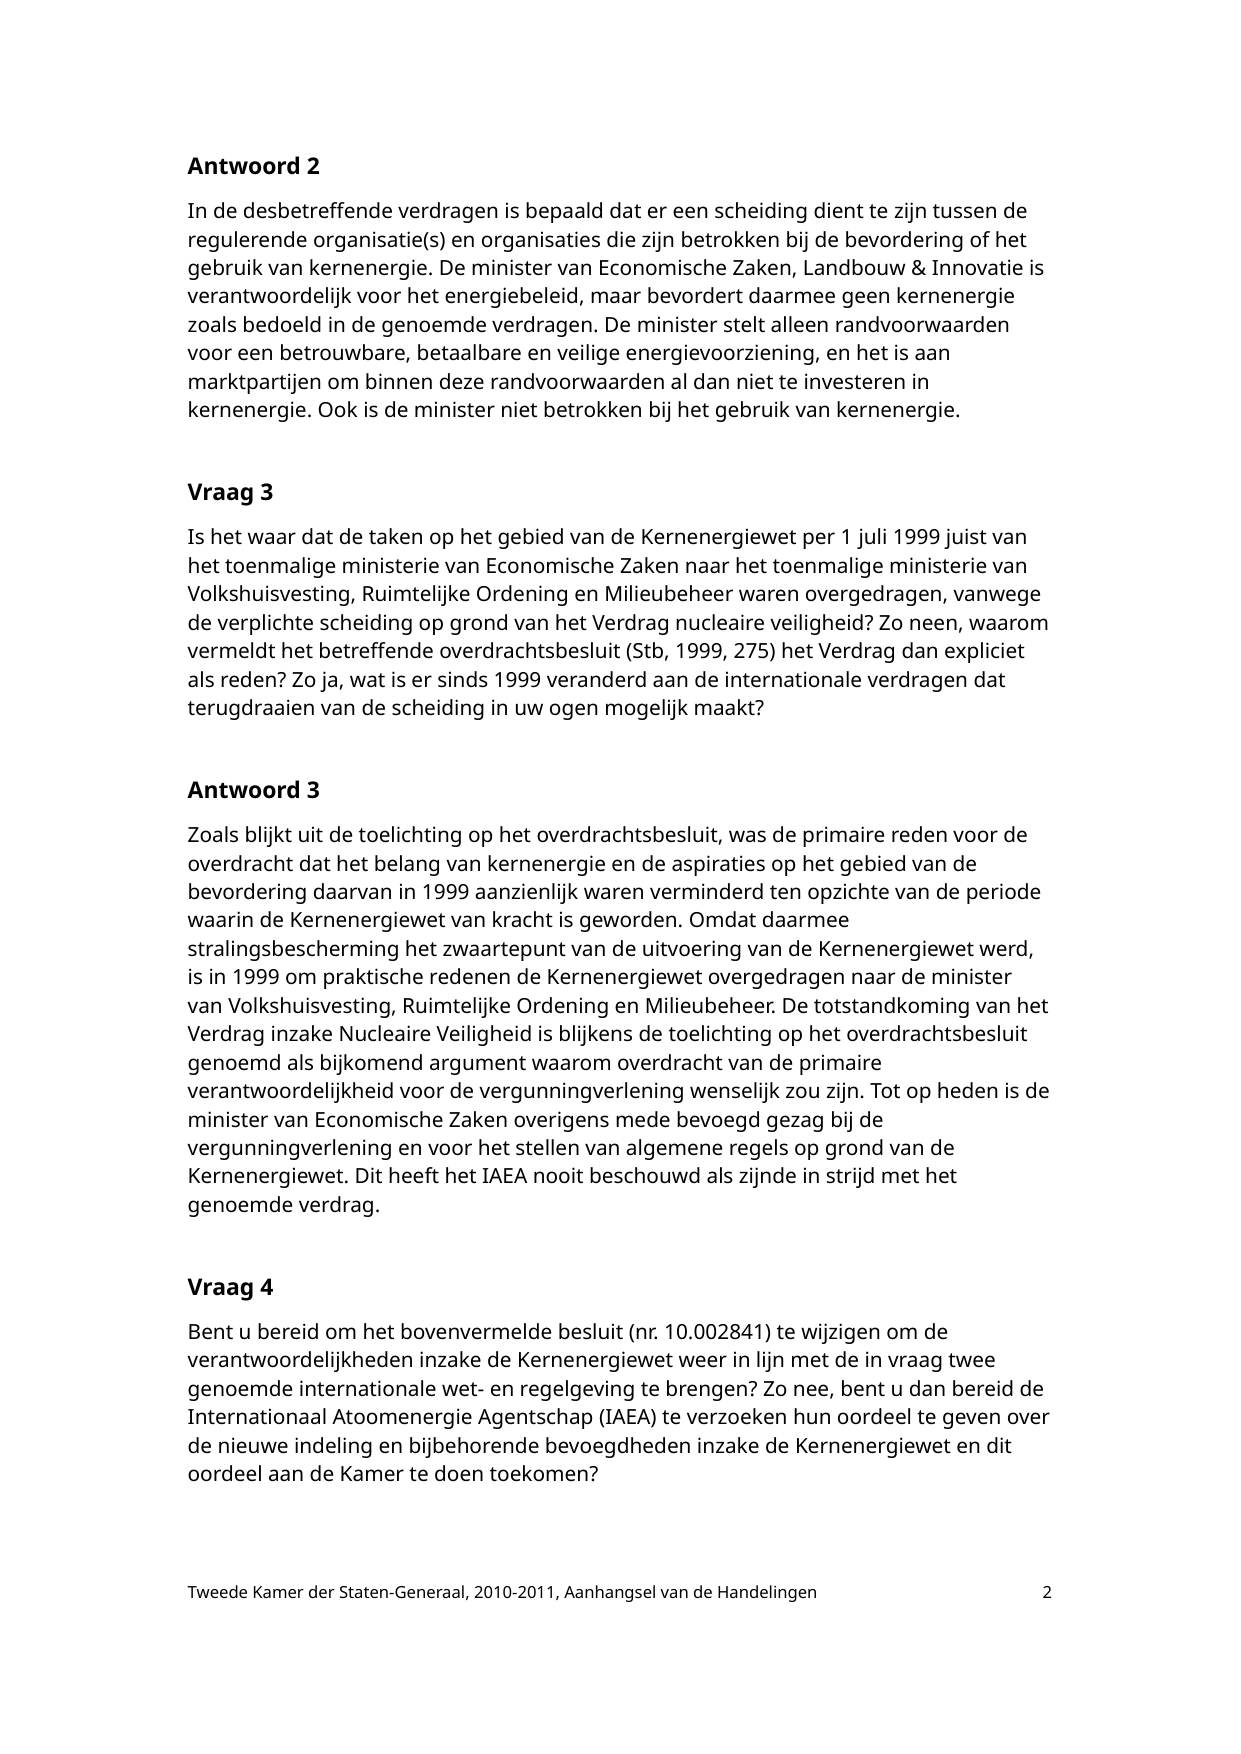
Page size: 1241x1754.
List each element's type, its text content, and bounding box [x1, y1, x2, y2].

subtitle Vraag 3 [187, 476, 1053, 507]
text In de desbetreffende verdragen is bepaald dat er een scheiding dient te zijn tussen de regulerende organisatie(s) en organisaties die zijn betrokken bij de bevordering of het gebruik van kernenergie. De minister van Economische Zaken, Landbouw & Innovatie is verantwoordelijk voor het energiebeleid, maar bevordert daarmee geen kernenergie zoals bedoeld in de genoemde verdragen. De minister stelt alleen randvoorwaarden voor een betrouwbare, betaalbare en veilige energievoorziening, en het is aan marktpartijen om binnen deze randvoorwaarden al dan niet te investeren in kernenergie. Ook is de minister niet betrokken bij het gebruik van kernenergie. [187, 196, 1053, 424]
subtitle Antwoord 2 [187, 150, 1053, 181]
text Bent u bereid om het bovenvermelde besluit (nr. 10.002841) te wijzigen om de verantwoordelijkheden inzake de Kernenergiewet weer in lijn met de in vraag twee genoemde internationale wet- en regelgeving te brengen? Zo nee, bent u dan bereid de Internationaal Atoomenergie Agentschap (IAEA) te verzoeken hun oordeel te geven over de nieuwe indeling en bijbehorende bevoegdheden inzake de Kernenergiewet en dit oordeel aan de Kamer te doen toekomen? [187, 1317, 1053, 1488]
text Is het waar dat de taken op het gebied van de Kernenergiewet per 1 juli 1999 juist van het toenmalige ministerie van Economische Zaken naar het toenmalige ministerie van Volkshuisvesting, Ruimtelijke Ordening en Milieubeheer waren overgedragen, vanwege de verplichte scheiding op grond van het Verdrag nucleaire veiligheid? Zo neen, waarom vermeldt het betreffende overdrachtsbesluit (Stb, 1999, 275) het Verdrag dan expliciet als reden? Zo ja, wat is er sinds 1999 veranderd aan de internationale verdragen dat terugdraaien van de scheiding in uw ogen mogelijk maakt? [187, 522, 1053, 722]
subtitle Antwoord 3 [187, 774, 1053, 805]
text Zoals blijkt uit de toelichting op het overdrachtsbesluit, was de primaire reden voor de overdracht dat het belang van kernenergie en de aspiraties op het gebied van de bevordering daarvan in 1999 aanzienlijk waren verminderd ten opzichte van de periode waarin de Kernenergiewet van kracht is geworden. Omdat daarmee stralingsbescherming het zwaartepunt van de uitvoering van de Kernenergiewet werd, is in 1999 om praktische redenen de Kernenergiewet overgedragen naar de minister van Volkshuisvesting, Ruimtelijke Ordening en Milieubeheer. De totstandkoming van het Verdrag inzake Nucleaire Veiligheid is blijkens de toelichting op het overdrachtsbesluit genoemd als bijkomend argument waarom overdracht van de primaire verantwoordelijkheid voor de vergunningverlening wenselijk zou zijn. Tot op heden is de minister van Economische Zaken overigens mede bevoegd gezag bij de vergunningverlening en voor het stellen van algemene regels op grond van de Kernenergiewet. Dit heeft het IAEA nooit beschouwd als zijnde in strijd met het genoemde verdrag. [187, 820, 1053, 1218]
subtitle Vraag 4 [187, 1271, 1053, 1302]
